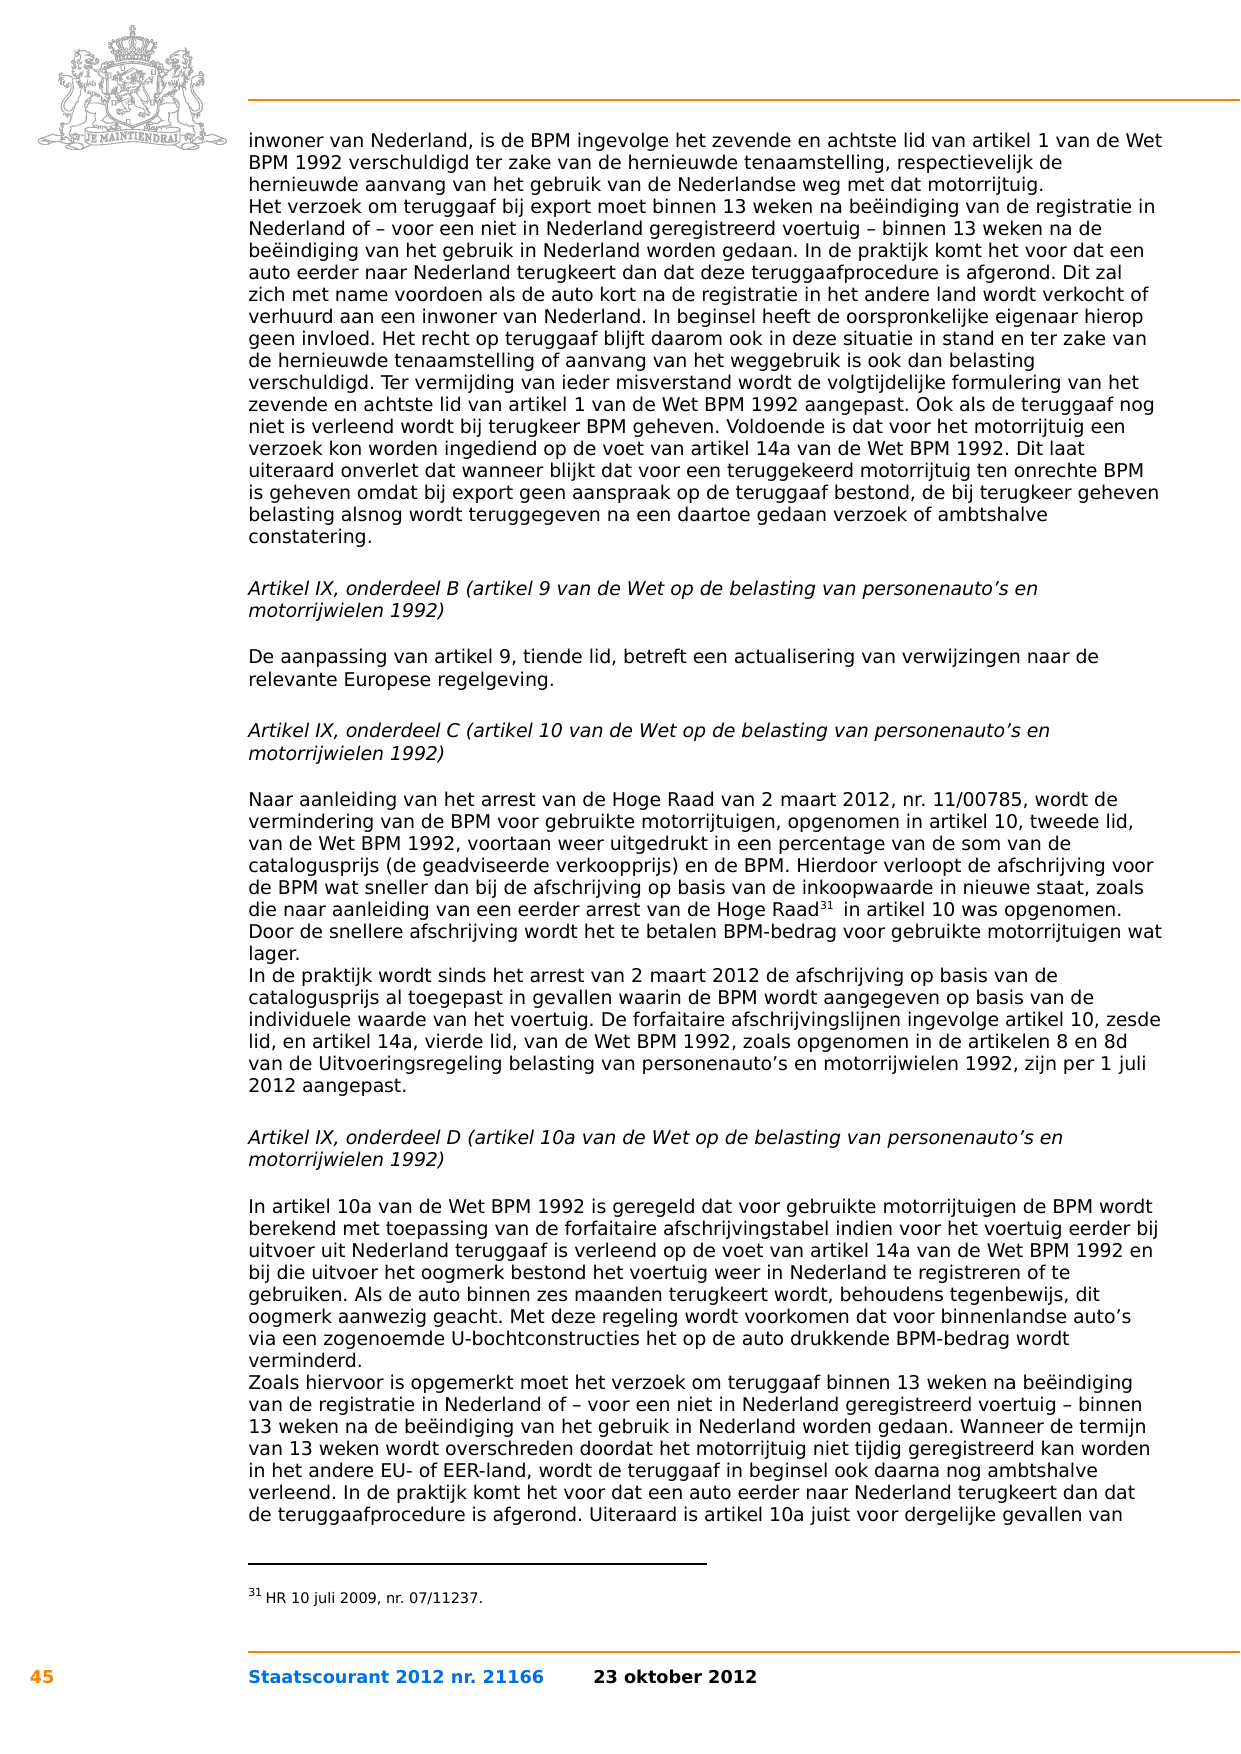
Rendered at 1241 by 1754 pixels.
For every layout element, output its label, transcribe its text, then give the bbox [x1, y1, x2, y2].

picture [38, 25, 227, 150]
subtitle Artikel IX, onderdeel C (artikel 10 van de Wet op de belasting van personenauto’s en motorrijwielen 1992) [248, 720, 1163, 764]
subtitle Artikel IX, onderdeel D (artikel 10a van de Wet op de belasting van personenauto’s en motorrijwielen 1992) [248, 1127, 1163, 1171]
text Zoals hiervoor is opgemerkt moet het verzoek om teruggaaf binnen 13 weken na beëindiging van de registratie in Nederland of – voor een niet in Nederland geregistreerd voertuig – binnen 13 weken na de beëindiging van het gebruik in Nederland worden gedaan. Wanneer de termijn van 13 weken wordt overschreden doordat het motorrijtuig niet tijdig geregistreerd kan worden in het andere EU- of EER-land, wordt de teruggaaf in beginsel ook daarna nog ambtshalve verleend. In de praktijk komt het voor dat een auto eerder naar Nederland terugkeert dan dat de teruggaafprocedure is afgerond. Uiteraard is artikel 10a juist voor dergelijke gevallen van [248, 1372, 1163, 1526]
text HR 10 juli 2009, nr. 07/11237. [248, 1586, 1163, 1608]
text In de praktijk wordt sinds het arrest van 2 maart 2012 de afschrijving op basis van de catalogusprijs al toegepast in gevallen waarin de BPM wordt aangegeven op basis van de individuele waarde van het voertuig. De forfaitaire afschrijvingslijnen ingevolge artikel 10, zesde lid, en artikel 14a, vierde lid, van de Wet BPM 1992, zoals opgenomen in de artikelen 8 en 8d van de Uitvoeringsregeling belasting van personenauto’s en motorrijwielen 1992, zijn per 1 juli 2012 aangepast. [248, 965, 1163, 1097]
text In artikel 10a van de Wet BPM 1992 is geregeld dat voor gebruikte motorrijtuigen de BPM wordt berekend met toepassing van de forfaitaire afschrijvingstabel indien voor het voertuig eerder bij uitvoer uit Nederland teruggaaf is verleend op de voet van artikel 14a van de Wet BPM 1992 en bij die uitvoer het oogmerk bestond het voertuig weer in Nederland te registreren of te gebruiken. Als de auto binnen zes maanden terugkeert wordt, behoudens tegenbewijs, dit oogmerk aanwezig geacht. Met deze regeling wordt voorkomen dat voor binnenlandse auto’s via een zogenoemde U-bochtconstructies het op de auto drukkende BPM-bedrag wordt verminderd. [248, 1196, 1163, 1372]
text Naar aanleiding van het arrest van de Hoge Raad van 2 maart 2012, nr. 11/00785, wordt de vermindering van de BPM voor gebruikte motorrijtuigen, opgenomen in artikel 10, tweede lid, van de Wet BPM 1992, voortaan weer uitgedrukt in een percentage van de som van de catalogusprijs (de geadviseerde verkoopprijs) en de BPM. Hierdoor verloopt de afschrijving voor de BPM wat sneller dan bij de afschrijving op basis van de inkoopwaarde in nieuwe staat, zoals die naar aanleiding van een eerder arrest van de Hoge Raad in artikel 10 was opgenomen. Door de snellere afschrijving wordt het te betalen BPM-bedrag voor gebruikte motorrijtuigen wat lager. [248, 789, 1163, 965]
text De aanpassing van artikel 9, tiende lid, betreft een actualisering van verwijzingen naar de relevante Europese regelgeving. [248, 646, 1163, 690]
subtitle Artikel IX, onderdeel B (artikel 9 van de Wet op de belasting van personenauto’s en motorrijwielen 1992) [248, 577, 1163, 621]
text inwoner van Nederland, is de BPM ingevolge het zevende en achtste lid van artikel 1 van de Wet BPM 1992 verschuldigd ter zake van de hernieuwde tenaamstelling, respectievelijk de hernieuwde aanvang van het gebruik van de Nederlandse weg met dat motorrijtuig. [248, 130, 1163, 196]
text Het verzoek om teruggaaf bij export moet binnen 13 weken na beëindiging van de registratie in Nederland of – voor een niet in Nederland geregistreerd voertuig – binnen 13 weken na de beëindiging van het gebruik in Nederland worden gedaan. In de praktijk komt het voor dat een auto eerder naar Nederland terugkeert dan dat deze teruggaafprocedure is afgerond. Dit zal zich met name voordoen als de auto kort na de registratie in het andere land wordt verkocht of verhuurd aan een inwoner van Nederland. In beginsel heeft de oorspronkelijke eigenaar hierop geen invloed. Het recht op teruggaaf blijft daarom ook in deze situatie in stand en ter zake van de hernieuwde tenaamstelling of aanvang van het weggebruik is ook dan belasting verschuldigd. Ter vermijding van ieder misverstand wordt de volgtijdelijke formulering van het zevende en achtste lid van artikel 1 van de Wet BPM 1992 aangepast. Ook als de teruggaaf nog niet is verleend wordt bij terugkeer BPM geheven. Voldoende is dat voor het motorrijtuig een verzoek kon worden ingediend op de voet van artikel 14a van de Wet BPM 1992. Dit laat uiteraard onverlet dat wanneer blijkt dat voor een teruggekeerd motorrijtuig ten onrechte BPM is geheven omdat bij export geen aanspraak op de teruggaaf bestond, de bij terugkeer geheven belasting alsnog wordt teruggegeven na een daartoe gedaan verzoek of ambtshalve constatering. [248, 196, 1163, 547]
